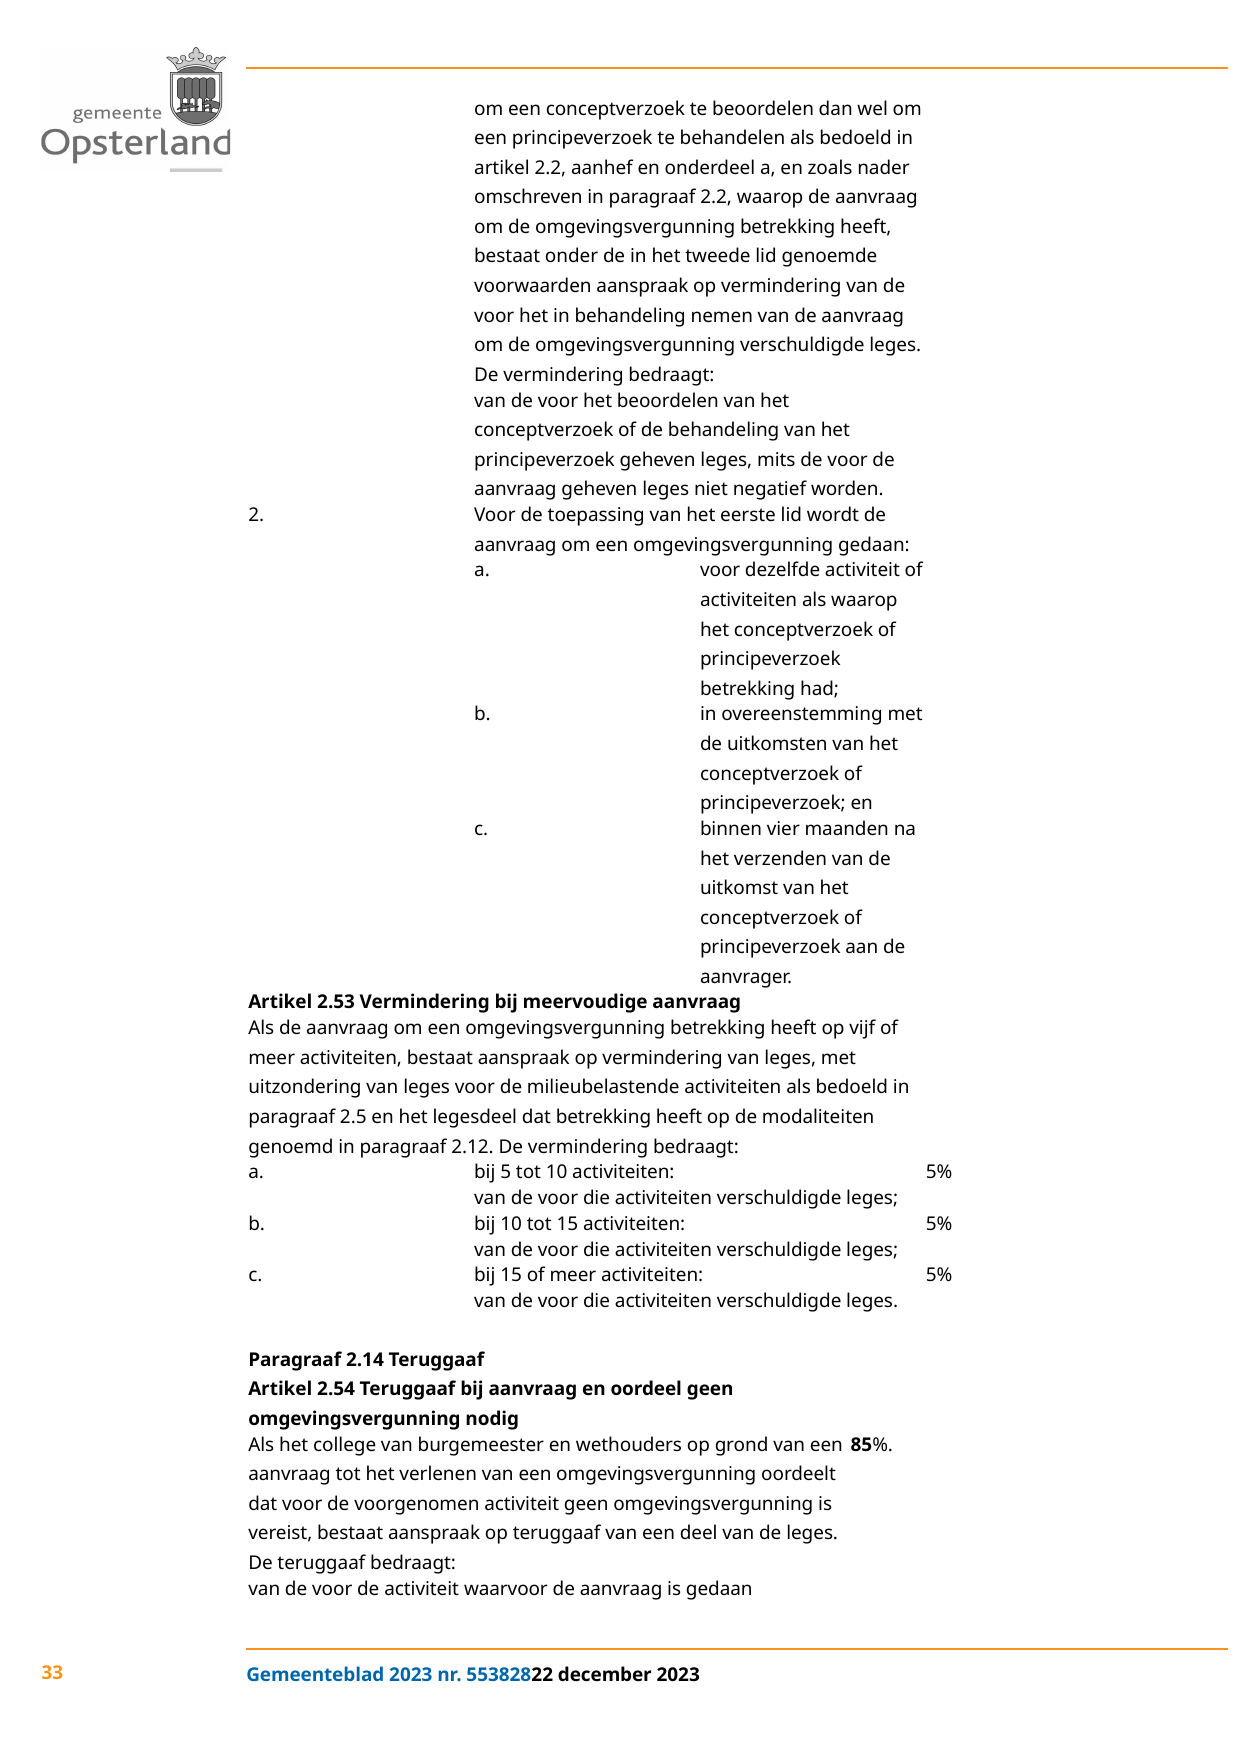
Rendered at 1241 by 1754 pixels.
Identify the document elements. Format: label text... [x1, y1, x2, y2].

table_cell binnen vier maanden na het verzenden van de uitkomst van het conceptverzoek of principeverzoek aan de aanvrager. [700, 815, 926, 989]
table_cell [926, 1184, 1152, 1210]
table_cell [926, 1236, 1152, 1261]
table_cell 5% [926, 1159, 1152, 1184]
table_cell 5% [926, 1261, 1152, 1287]
table_cell [926, 1287, 1152, 1313]
table_cell Als het college van burgemeester en wethouders op grond van een aanvraag tot het verlenen van een omgevingsvergunning oordeelt dat voor de voorgenomen activiteit geen omgevingsvergunning is vereist, bestaat aanspraak op teruggaaf van een deel van de leges. De teruggaaf bedraagt: [248, 1431, 850, 1575]
table_cell [248, 95, 474, 501]
table_cell a. [474, 557, 700, 701]
table_cell [926, 557, 1152, 701]
table_cell c. [248, 1261, 474, 1287]
table_header Artikel 2.54 Teruggaaf bij aanvraag en oordeel geen omgevingsvergunning nodig [248, 1375, 850, 1431]
table_cell 85%. [850, 1431, 1152, 1575]
table_header [850, 1375, 1152, 1431]
table_cell [248, 1236, 474, 1261]
table_cell [248, 815, 474, 989]
table_cell 2. [248, 501, 474, 557]
table_cell bij 15 of meer activiteiten: [474, 1261, 926, 1287]
table_cell a. [248, 1159, 474, 1184]
table_cell [926, 1015, 1152, 1158]
table_cell [926, 815, 1152, 989]
table_cell bij 5 tot 10 activiteiten: [474, 1159, 926, 1184]
table_cell van de voor het beoordelen van het conceptverzoek of de behandeling van het principeverzoek geheven leges, mits de voor de aanvraag geheven leges niet negatief worden. [474, 387, 926, 501]
table_cell b. [248, 1210, 474, 1236]
table_cell in overeenstemming met de uitkomsten van het conceptverzoek of principeverzoek; en [700, 701, 926, 815]
table_cell bij 10 tot 15 activiteiten: [474, 1210, 926, 1236]
table_cell b. [474, 701, 700, 815]
table_cell [926, 95, 1152, 387]
table_cell [248, 1184, 474, 1210]
table_cell Artikel 2.53 Vermindering bij meervoudige aanvraag [248, 989, 926, 1014]
table_cell [248, 701, 474, 815]
table_cell Als de aanvraag om een omgevingsvergunning betrekking heeft op vijf of meer activiteiten, bestaat aanspraak op vermindering van leges, met uitzondering van leges voor de milieubelastende activiteiten als bedoeld in paragraaf 2.5 en het legesdeel dat betrekking heeft op de modaliteiten genoemd in paragraaf 2.12. De vermindering bedraagt: [248, 1015, 926, 1158]
table_cell van de voor die activiteiten verschuldigde leges; [474, 1184, 926, 1210]
table_cell 5% [926, 1210, 1152, 1236]
table_cell c. [474, 815, 700, 989]
table_cell [926, 701, 1152, 815]
table_cell Voor de toepassing van het eerste lid wordt de aanvraag om een omgevingsvergunning gedaan: [474, 501, 926, 557]
table_cell om een conceptverzoek te beoordelen dan wel om een principeverzoek te behandelen als bedoeld in artikel 2.2, aanhef en onderdeel a, en zoals nader omschreven in paragraaf 2.2, waarop de aanvraag om de omgevingsvergunning betrekking heeft, bestaat onder de in het tweede lid genoemde voorwaarden aanspraak op vermindering van de voor het in behandeling nemen van de aanvraag om de omgevingsvergunning verschuldigde leges. De vermindering bedraagt: [474, 95, 926, 387]
table_cell [926, 989, 1152, 1014]
table_cell van de voor de activiteit waarvoor de aanvraag is gedaan [248, 1575, 850, 1601]
table_cell [850, 1575, 1152, 1601]
table_cell [248, 557, 474, 701]
table_cell [926, 387, 1152, 501]
table_cell [926, 501, 1152, 557]
table_cell [248, 1287, 474, 1313]
picture [41, 47, 231, 172]
text Paragraaf 2.14 Teruggaaf [248, 1346, 1152, 1371]
table_cell van de voor die activiteiten verschuldigde leges. [474, 1287, 926, 1313]
table_cell voor dezelfde activiteit of activiteiten als waarop het conceptverzoek of principeverzoek betrekking had; [700, 557, 926, 701]
table_cell van de voor die activiteiten verschuldigde leges; [474, 1236, 926, 1261]
